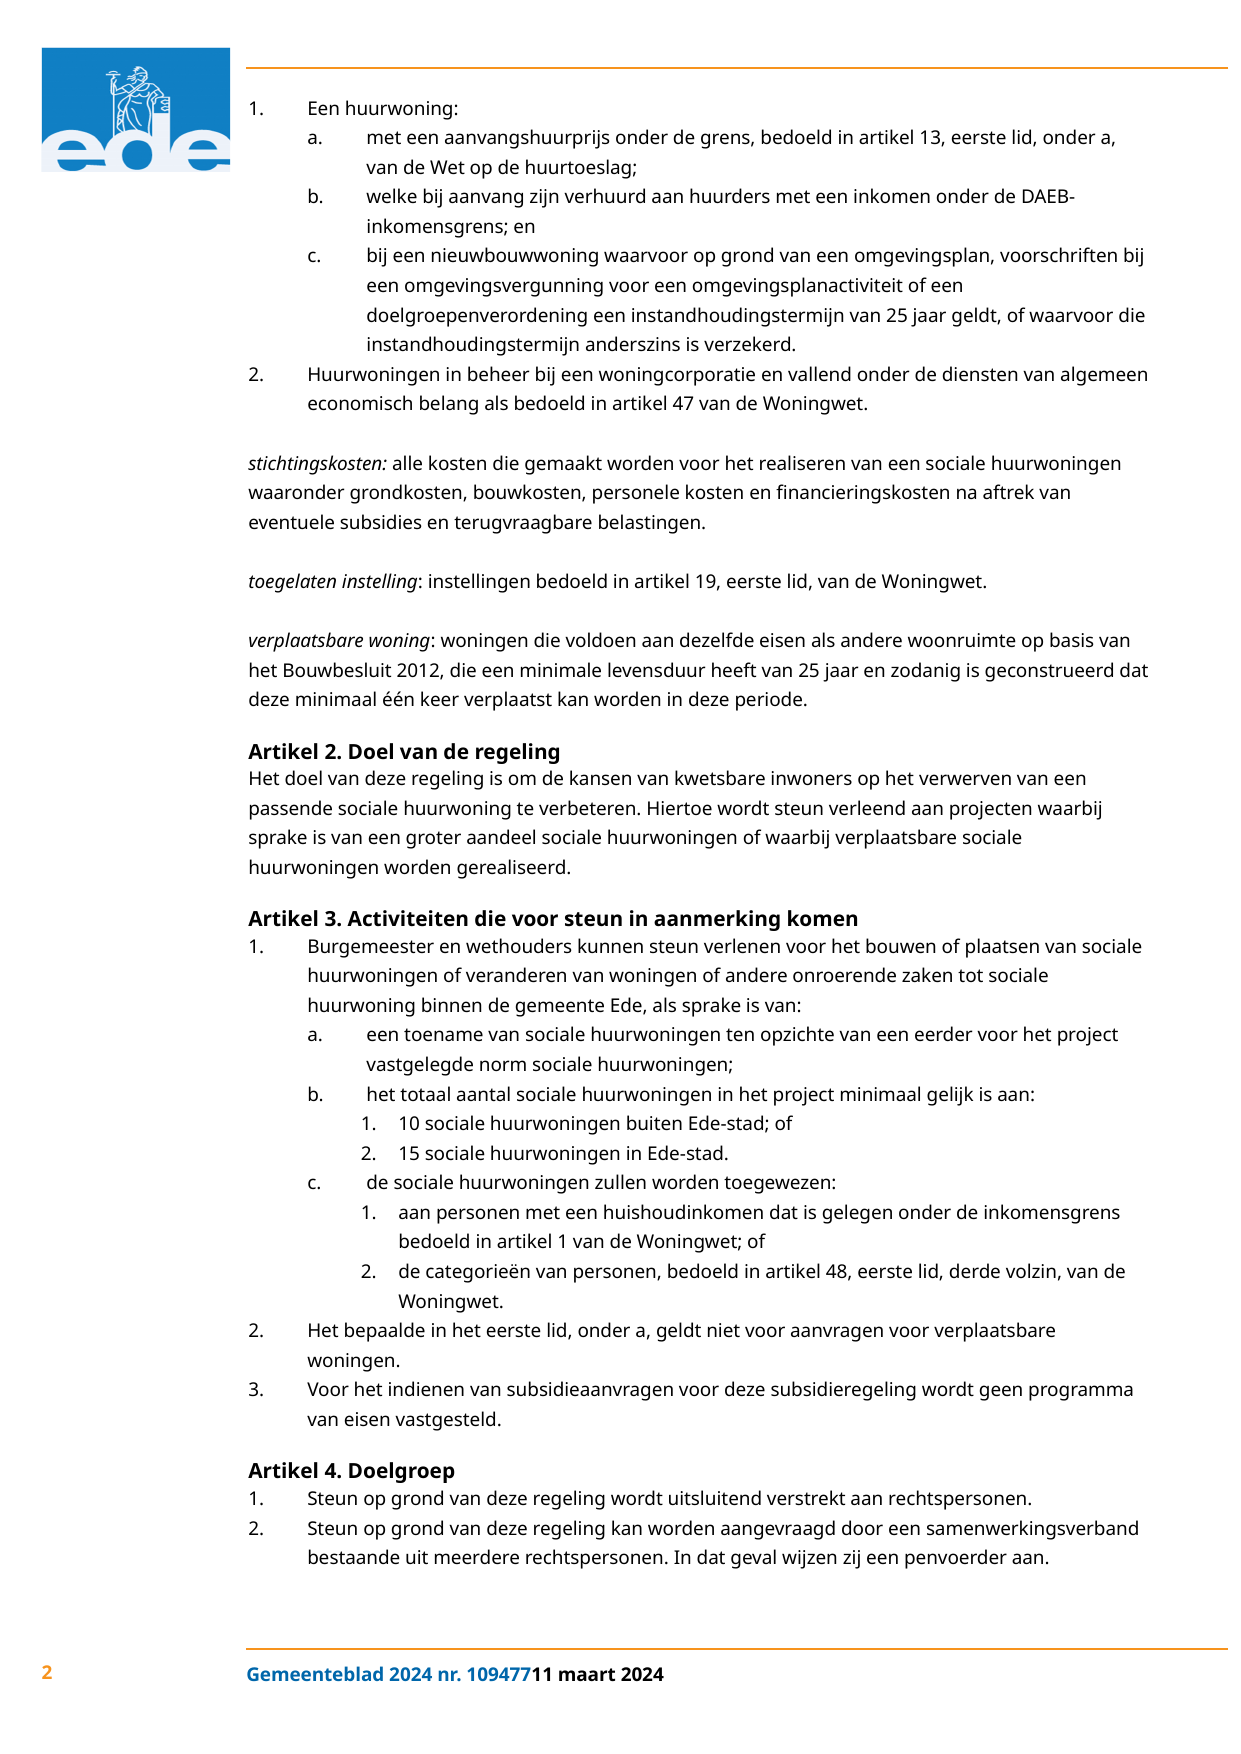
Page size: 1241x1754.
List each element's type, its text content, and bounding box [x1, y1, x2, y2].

list de sociale huurwoningen zullen worden toegewezen: [307, 1169, 1152, 1195]
list met een aanvangshuurprijs onder de grens, bedoeld in artikel 13, eerste lid, onder a, van de Wet op de huurtoeslag; [307, 124, 1152, 180]
list Het bepaalde in het eerste lid, onder a, geldt niet voor aanvragen voor verplaatsbare woningen. [248, 1317, 1152, 1373]
text Het doel van deze regeling is om de kansen van kwetsbare inwoners op het verwerven van een passende sociale huurwoning te verbeteren. Hiertoe wordt steun verleend aan projecten waarbij sprake is van een groter aandeel sociale huurwoningen of waarbij verplaatsbare sociale huurwoningen worden gerealiseerd. [248, 765, 1152, 880]
list 10 sociale huurwoningen buiten Ede-stad; of [361, 1110, 1152, 1136]
list Steun op grond van deze regeling wordt uitsluitend verstrekt aan rechtspersonen. [248, 1485, 1152, 1511]
text toegelaten instelling: instellingen bedoeld in artikel 19, eerste lid, van de Woningwet. [248, 568, 1152, 594]
list aan personen met een huishoudinkomen dat is gelegen onder de inkomensgrens bedoeld in artikel 1 van de Woningwet; of [361, 1199, 1152, 1254]
list Steun op grond van deze regeling kan worden aangevraagd door een samenwerkingsverband bestaande uit meerdere rechtspersonen. In dat geval wijzen zij een penvoerder aan. [248, 1515, 1152, 1570]
picture [41, 47, 231, 172]
list een toename van sociale huurwoningen ten opzichte van een eerder voor het project vastgelegde norm sociale huurwoningen; [307, 1022, 1152, 1077]
list Huurwoningen in beheer bij een woningcorporatie en vallend onder de diensten van algemeen economisch belang als bedoeld in artikel 47 van de Woningwet. [248, 361, 1152, 416]
list 15 sociale huurwoningen in Ede-stad. [361, 1140, 1152, 1166]
text Artikel 3. Activiteiten die voor steun in aanmerking komen [248, 904, 1152, 933]
text stichtingskosten: alle kosten die gemaakt worden voor het realiseren van een sociale huurwoningen waaronder grondkosten, bouwkosten, personele kosten en financieringskosten na aftrek van eventuele subsidies en terugvraagbare belastingen. [248, 450, 1152, 535]
list het totaal aantal sociale huurwoningen in het project minimaal gelijk is aan: [307, 1081, 1152, 1107]
list welke bij aanvang zijn verhuurd aan huurders met een inkomen onder de DAEB-inkomensgrens; en [307, 183, 1152, 239]
text verplaatsbare woning: woningen die voldoen aan dezelfde eisen als andere woonruimte op basis van het Bouwbesluit 2012, die een minimale levensduur heeft van 25 jaar en zodanig is geconstrueerd dat deze minimaal één keer verplaatst kan worden in deze periode. [248, 627, 1152, 712]
list bij een nieuwbouwwoning waarvoor op grond van een omgevingsplan, voorschriften bij een omgevingsvergunning voor een omgevingsplanactiviteit of een doelgroepenverordening een instandhoudingstermijn van 25 jaar geldt, of waarvoor die instandhoudingstermijn anderszins is verzekerd. [307, 243, 1152, 357]
list Een huurwoning: [248, 95, 1152, 121]
list Burgemeester en wethouders kunnen steun verlenen voor het bouwen of plaatsen van sociale huurwoningen of veranderen van woningen of andere onroerende zaken tot sociale huurwoning binnen de gemeente Ede, als sprake is van: [248, 933, 1152, 1018]
list Voor het indienen van subsidieaanvragen voor deze subsidieregeling wordt geen programma van eisen vastgesteld. [248, 1377, 1152, 1432]
text Artikel 2. Doel van de regeling [248, 737, 1152, 765]
text Artikel 4. Doelgroep [248, 1457, 1152, 1485]
list de categorieën van personen, bedoeld in artikel 48, eerste lid, derde volzin, van de Woningwet. [361, 1258, 1152, 1314]
